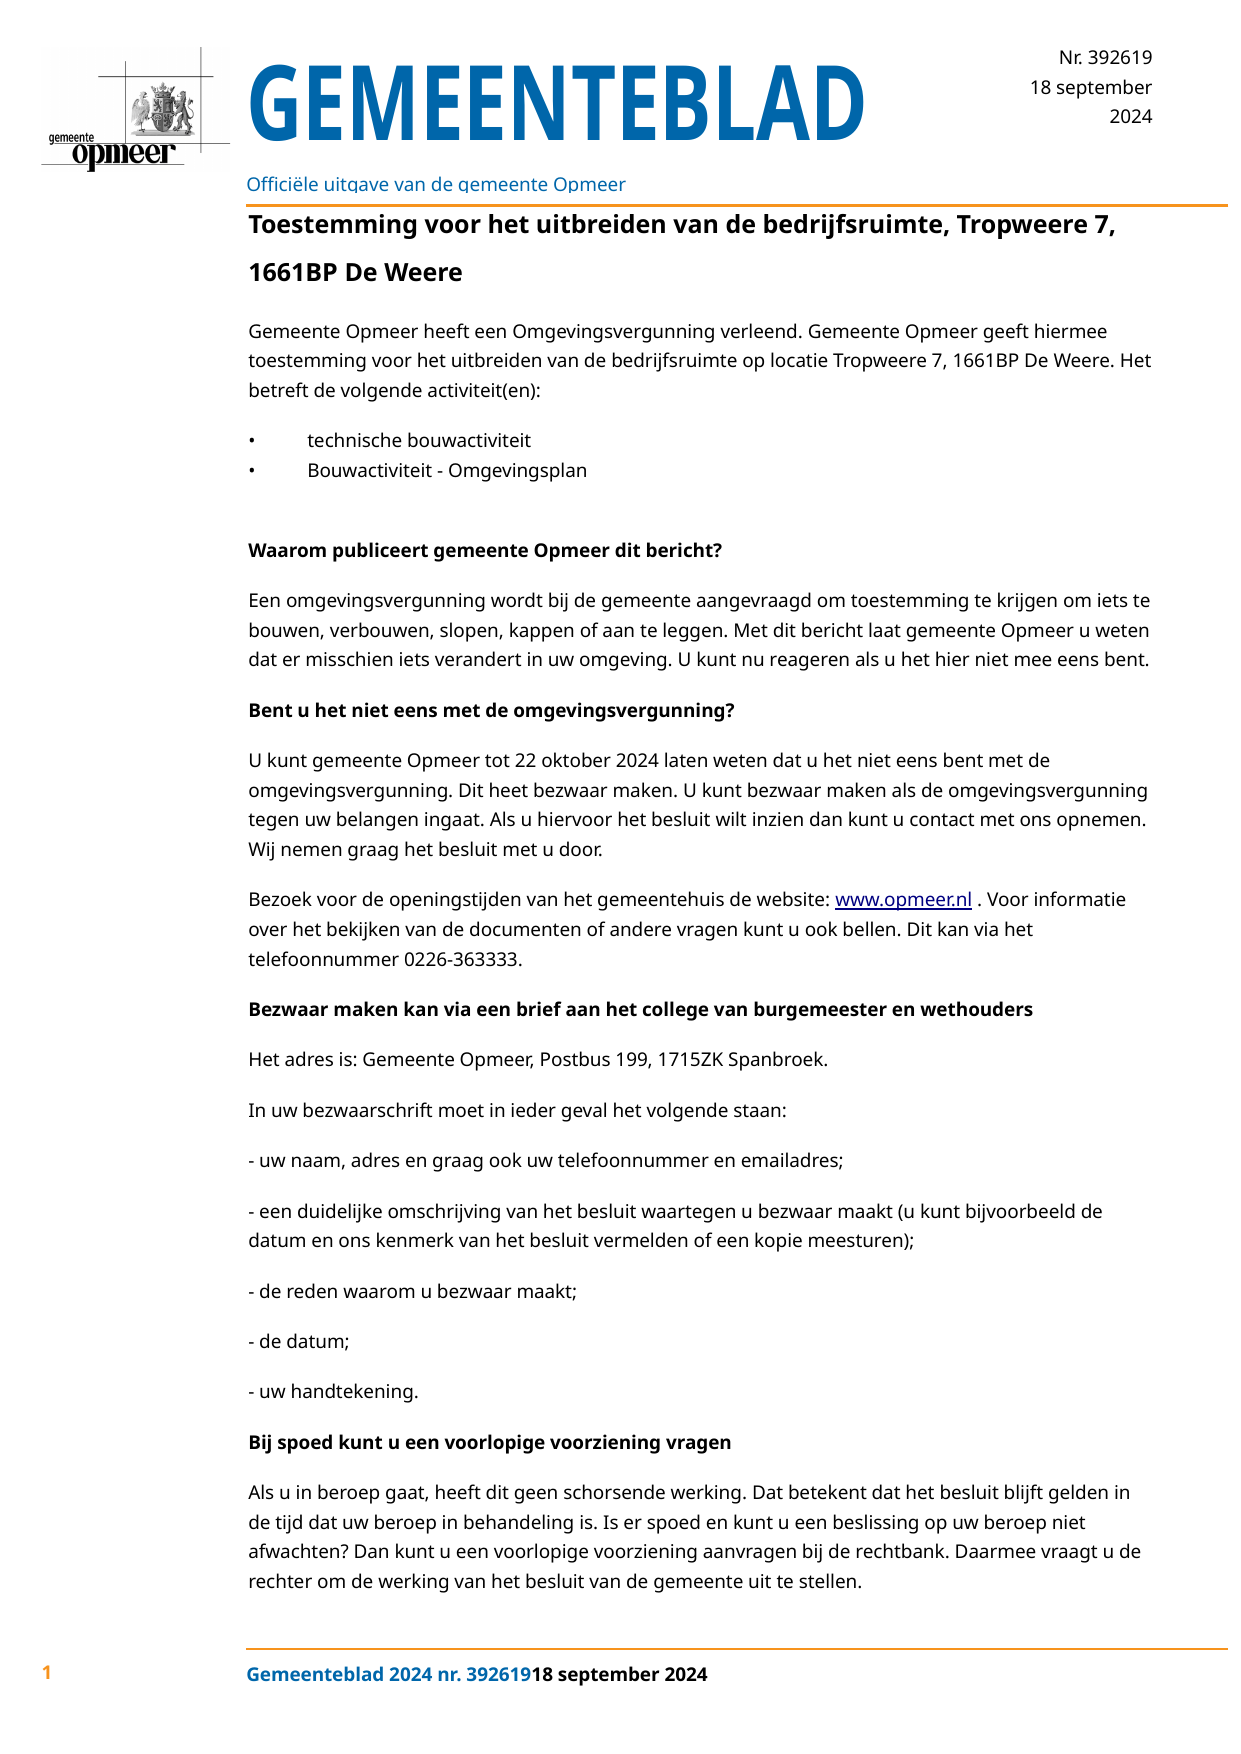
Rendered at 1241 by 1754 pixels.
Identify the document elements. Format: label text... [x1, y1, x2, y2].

text Bezoek voor de openingstijden van het gemeentehuis de website: www.opmeer.nl . Voor informatie over het bekijken van de documenten of andere vragen kunt u ook bellen. Dit kan via het telefoonnummer 0226-363333. [248, 887, 1152, 972]
list Bouwactiviteit - Omgevingsplan [248, 457, 1152, 483]
text Bent u het niet eens met de omgevingsvergunning? [248, 697, 1152, 723]
text Bezwaar maken kan via een brief aan het college van burgemeester en wethouders [248, 996, 1152, 1022]
text In uw bezwaarschrift moet in ieder geval het volgende staan: [248, 1097, 1152, 1123]
list technische bouwactiviteit [248, 427, 1152, 453]
text - uw handtekening. [248, 1379, 1152, 1404]
text Een omgevingsvergunning wordt bij de gemeente aangevraagd om toestemming te krijgen om iets te bouwen, verbouwen, slopen, kappen of aan te leggen. Met dit bericht laat gemeente Opmeer u weten dat er misschien iets verandert in uw omgeving. U kunt nu reageren als u het hier niet mee eens bent. [248, 587, 1152, 672]
text U kunt gemeente Opmeer tot 22 oktober 2024 laten weten dat u het niet eens bent met de omgevingsvergunning. Dit heet bezwaar maken. U kunt bezwaar maken als de omgevingsvergunning tegen uw belangen ingaat. Als u hiervoor het besluit wilt inzien dan kunt u contact met ons opnemen. Wij nemen graag het besluit met u door. [248, 747, 1152, 862]
text Waarom publiceert gemeente Opmeer dit bericht? [248, 537, 1152, 563]
text - uw naam, adres en graag ook uw telefoonnummer en emailadres; [248, 1147, 1152, 1173]
text Als u in beroep gaat, heeft dit geen schorsende werking. Dat betekent dat het besluit blijft gelden in de tijd dat uw beroep in behandeling is. Is er spoed en kunt u een beslissing op uw beroep niet afwachten? Dan kunt u een voorlopige voorziening aanvragen bij de rechtbank. Daarmee vraagt u de rechter om de werking van het besluit van de gemeente uit te stellen. [248, 1479, 1152, 1594]
text - de datum; [248, 1328, 1152, 1354]
picture [41, 47, 231, 172]
text - een duidelijke omschrijving van het besluit waartegen u bezwaar maakt (u kunt bijvoorbeeld de datum en ons kenmerk van het besluit vermelden of een kopie meesturen); [248, 1198, 1152, 1253]
text Toestemming voor het uitbreiden van de bedrijfsruimte, Tropweere 7, 1661BP De Weere [248, 207, 1152, 288]
text Gemeente Opmeer heeft een Omgevingsvergunning verleend. Gemeente Opmeer geeft hiermee toestemming voor het uitbreiden van de bedrijfsruimte op locatie Tropweere 7, 1661BP De Weere. Het betreft de volgende activiteit(en): [248, 318, 1152, 403]
text Het adres is: Gemeente Opmeer, Postbus 199, 1715ZK Spanbroek. [248, 1047, 1152, 1072]
text - de reden waarom u bezwaar maakt; [248, 1278, 1152, 1304]
text Bij spoed kunt u een voorlopige voorziening vragen [248, 1429, 1152, 1455]
